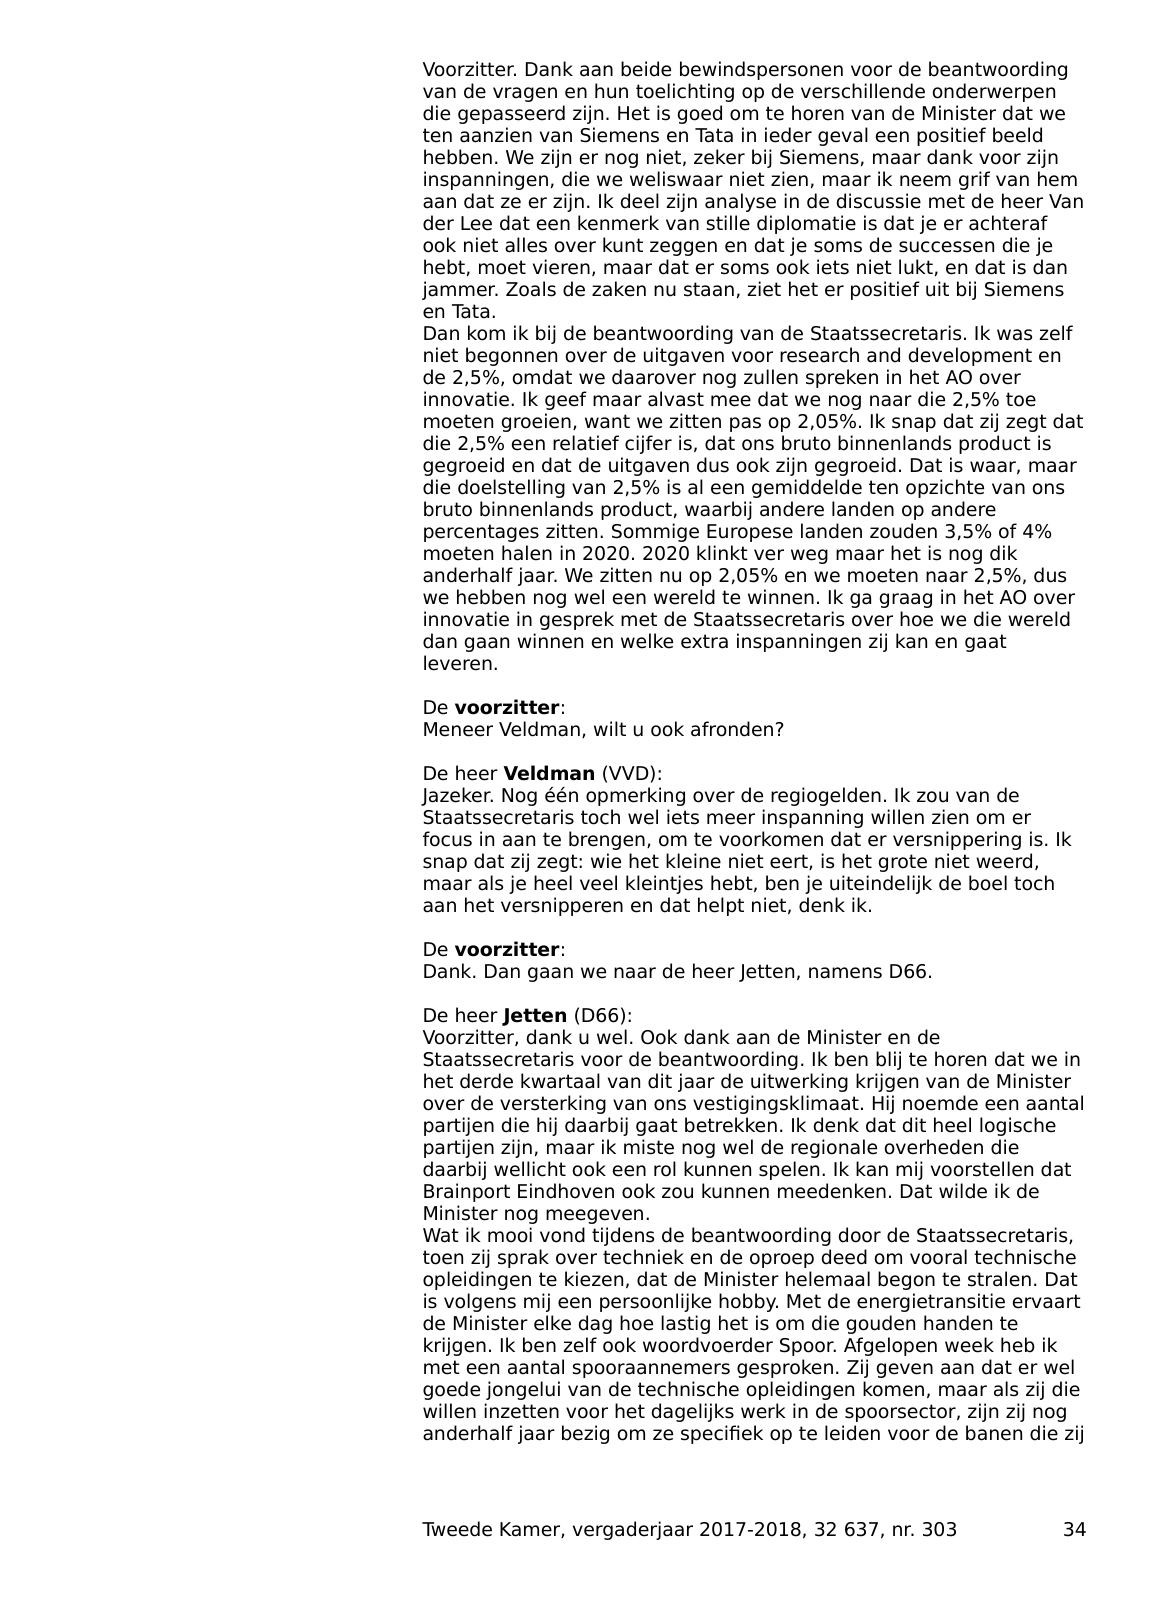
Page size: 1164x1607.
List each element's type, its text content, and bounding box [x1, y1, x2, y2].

text De heer Jetten (D66): [422, 1005, 1087, 1027]
text Dank. Dan gaan we naar de heer Jetten, namens D66. [422, 961, 1087, 983]
text De voorzitter: [422, 697, 1087, 719]
text Jazeker. Nog één opmerking over de regiogelden. Ik zou van de Staatssecretaris toch wel iets meer inspanning willen zien om er focus in aan te brengen, om te voorkomen dat er versnippering is. Ik snap dat zij zegt: wie het kleine niet eert, is het grote niet weerd, maar als je heel veel kleintjes hebt, ben je uiteindelijk de boel toch aan het versnipperen en dat helpt niet, denk ik. [422, 785, 1087, 917]
text Dan kom ik bij de beantwoording van de Staatssecretaris. Ik was zelf niet begonnen over de uitgaven voor research and development en de 2,5%, omdat we daarover nog zullen spreken in het AO over innovatie. Ik geef maar alvast mee dat we nog naar die 2,5% toe moeten groeien, want we zitten pas op 2,05%. Ik snap dat zij zegt dat die 2,5% een relatief cijfer is, dat ons bruto binnenlands product is gegroeid en dat de uitgaven dus ook zijn gegroeid. Dat is waar, maar die doelstelling van 2,5% is al een gemiddelde ten opzichte van ons bruto binnenlands product, waarbij andere landen op andere percentages zitten. Sommige Europese landen zouden 3,5% of 4% moeten halen in 2020. 2020 klinkt ver weg maar het is nog dik anderhalf jaar. We zitten nu op 2,05% en we moeten naar 2,5%, dus we hebben nog wel een wereld te winnen. Ik ga graag in het AO over innovatie in gesprek met de Staatssecretaris over hoe we die wereld dan gaan winnen en welke extra inspanningen zij kan en gaat leveren. [422, 323, 1087, 674]
text Voorzitter. Dank aan beide bewindspersonen voor de beantwoording van de vragen en hun toelichting op de verschillende onderwerpen die gepasseerd zijn. Het is goed om te horen van de Minister dat we ten aanzien van Siemens en Tata in ieder geval een positief beeld hebben. We zijn er nog niet, zeker bij Siemens, maar dank voor zijn inspanningen, die we weliswaar niet zien, maar ik neem grif van hem aan dat ze er zijn. Ik deel zijn analyse in de discussie met de heer Van der Lee dat een kenmerk van stille diplomatie is dat je er achteraf ook niet alles over kunt zeggen en dat je soms de successen die je hebt, moet vieren, maar dat er soms ook iets niet lukt, en dat is dan jammer. Zoals de zaken nu staan, ziet het er positief uit bij Siemens en Tata. [422, 59, 1087, 323]
text Wat ik mooi vond tijdens de beantwoording door de Staatssecretaris, toen zij sprak over techniek en de oproep deed om vooral technische opleidingen te kiezen, dat de Minister helemaal begon te stralen. Dat is volgens mij een persoonlijke hobby. Met de energietransitie ervaart de Minister elke dag hoe lastig het is om die gouden handen te krijgen. Ik ben zelf ook woordvoerder Spoor. Afgelopen week heb ik met een aantal spooraannemers gesproken. Zij geven aan dat er wel goede jongelui van de technische opleidingen komen, maar als zij die willen inzetten voor het dagelijks werk in de spoorsector, zijn zij nog anderhalf jaar bezig om ze specifiek op te leiden voor de banen die zij [422, 1225, 1087, 1444]
text De voorzitter: [422, 939, 1087, 961]
text De heer Veldman (VVD): [422, 763, 1087, 785]
text Voorzitter, dank u wel. Ook dank aan de Minister en de Staatssecretaris voor de beantwoording. Ik ben blij te horen dat we in het derde kwartaal van dit jaar de uitwerking krijgen van de Minister over de versterking van ons vestigingsklimaat. Hij noemde een aantal partijen die hij daarbij gaat betrekken. Ik denk dat dit heel logische partijen zijn, maar ik miste nog wel de regionale overheden die daarbij wellicht ook een rol kunnen spelen. Ik kan mij voorstellen dat Brainport Eindhoven ook zou kunnen meedenken. Dat wilde ik de Minister nog meegeven. [422, 1027, 1087, 1225]
text Meneer Veldman, wilt u ook afronden? [422, 719, 1087, 741]
